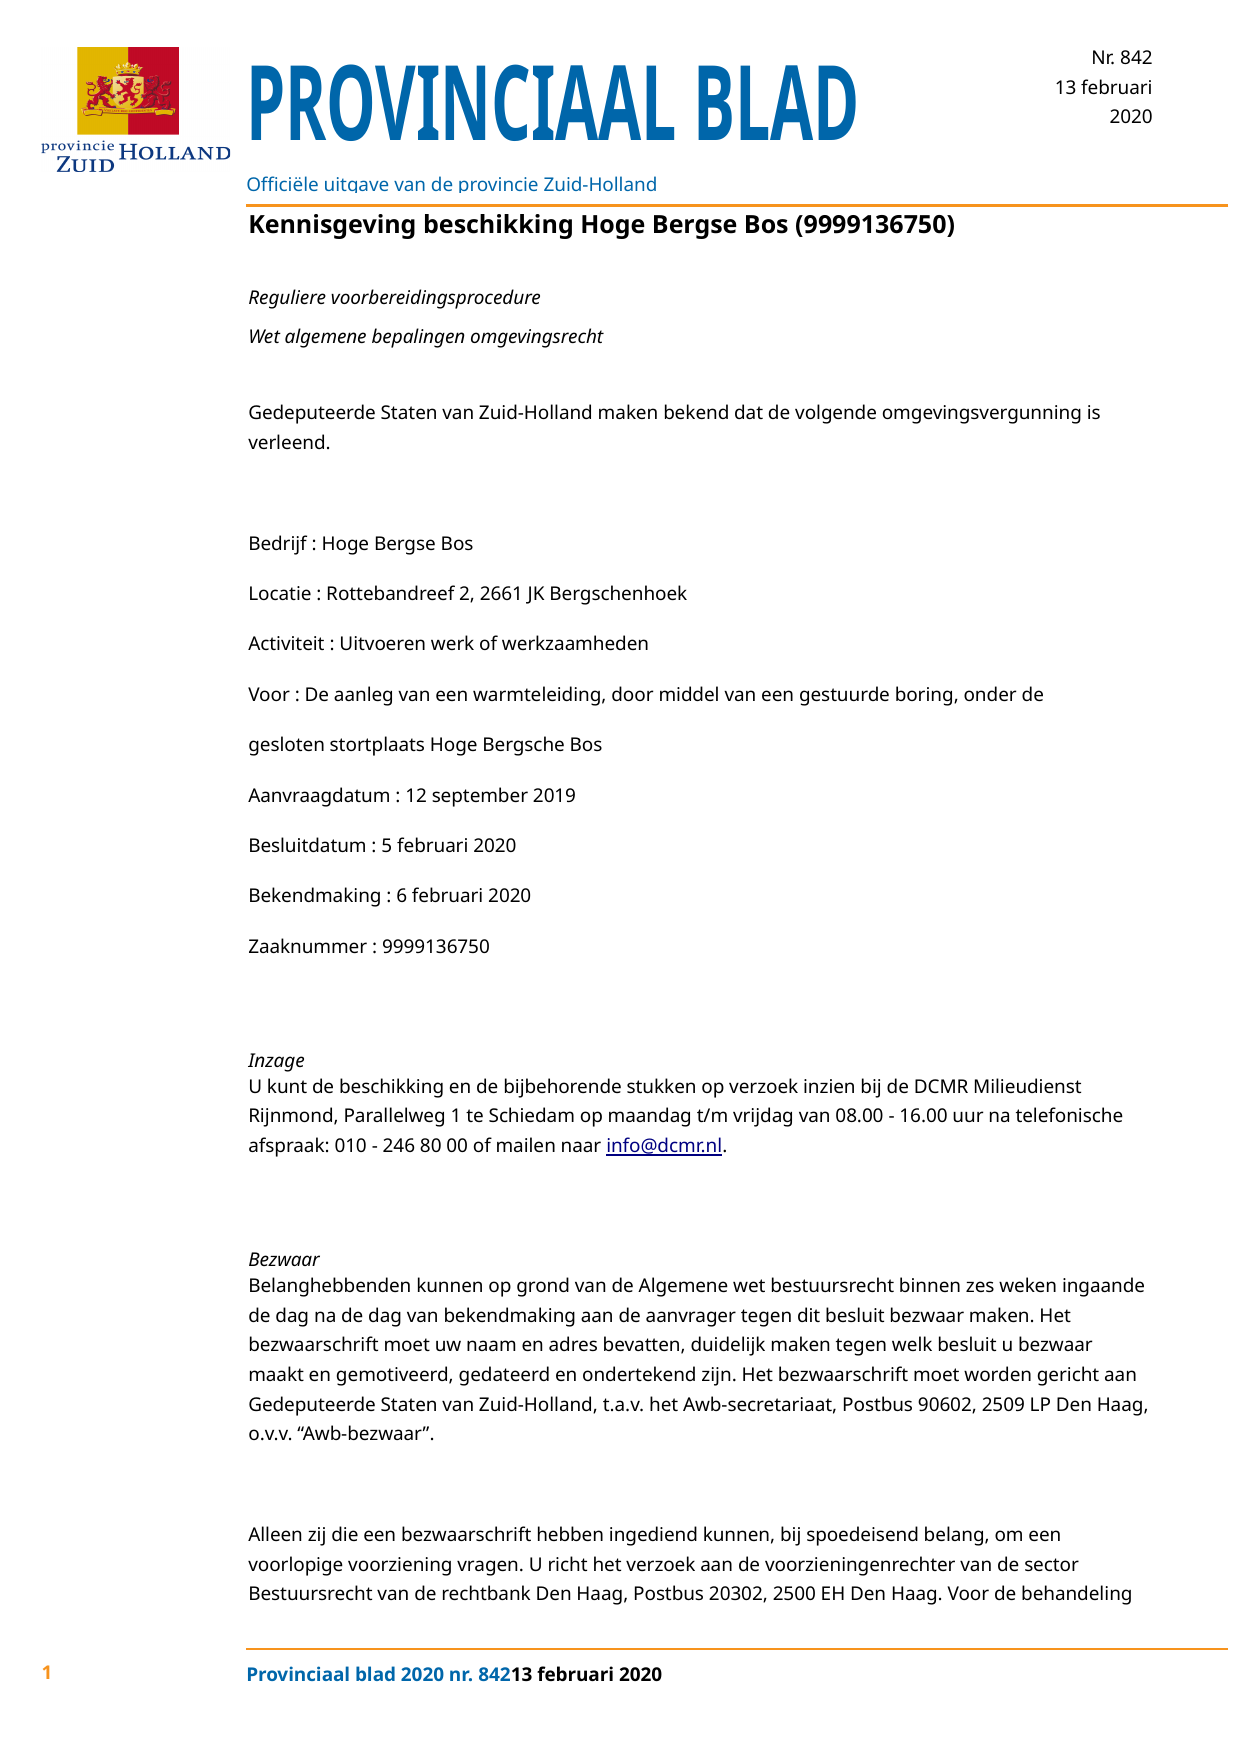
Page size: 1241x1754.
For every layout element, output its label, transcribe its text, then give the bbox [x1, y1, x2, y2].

text Aanvraagdatum : 12 september 2019 [248, 782, 1152, 807]
text Inzage [248, 1047, 1152, 1073]
picture [41, 47, 231, 172]
text Activiteit : Uitvoeren werk of werkzaamheden [248, 631, 1152, 656]
text Alleen zij die een bezwaarschrift hebben ingediend kunnen, bij spoedeisend belang, om een voorlopige voorziening vragen. U richt het verzoek aan de voorzieningenrechter van de sector Bestuursrecht van de rechtbank Den Haag, Postbus 20302, 2500 EH Den Haag. Voor de behandeling [248, 1521, 1152, 1606]
text U kunt de beschikking en de bijbehorende stukken op verzoek inzien bij de DCMR Milieudienst Rijnmond, Parallelweg 1 te Schiedam op maandag t/m vrijdag van 08.00 - 16.00 uur na telefonische afspraak: 010 - 246 80 00 of mailen naar info@dcmr.nl. [248, 1073, 1152, 1158]
text Bekendmaking : 6 februari 2020 [248, 883, 1152, 908]
text Zaaknummer : 9999136750 [248, 933, 1152, 959]
text Voor : De aanleg van een warmteleiding, door middel van een gestuurde boring, onder de [248, 681, 1152, 707]
text Bedrijf : Hoge Bergse Bos [248, 530, 1152, 555]
text Besluitdatum : 5 februari 2020 [248, 832, 1152, 858]
text Locatie : Rottebandreef 2, 2661 JK Bergschenhoek [248, 580, 1152, 606]
text Reguliere voorbereidingsprocedure [248, 284, 1152, 309]
text Belanghebbenden kunnen op grond van de Algemene wet bestuursrecht binnen zes weken ingaande de dag na de dag van bekendmaking aan de aanvrager tegen dit besluit bezwaar maken. Het bezwaarschrift moet uw naam en adres bevatten, duidelijk maken tegen welk besluit u bezwaar maakt en gemotiveerd, gedateerd en ondertekend zijn. Het bezwaarschrift moet worden gericht aan Gedeputeerde Staten van Zuid-Holland, t.a.v. het Awb-secretariaat, Postbus 90602, 2509 LP Den Haag, o.v.v. “Awb-bezwaar”. [248, 1272, 1152, 1446]
text gesloten stortplaats Hoge Bergsche Bos [248, 731, 1152, 757]
text Kennisgeving beschikking Hoge Bergse Bos (9999136750) [248, 207, 1152, 241]
text Wet algemene bepalingen omgevingsrecht [248, 323, 1152, 349]
text Gedeputeerde Staten van Zuid-Holland maken bekend dat de volgende omgevingsvergunning is verleend. [248, 399, 1152, 454]
text Bezwaar [248, 1247, 1152, 1272]
